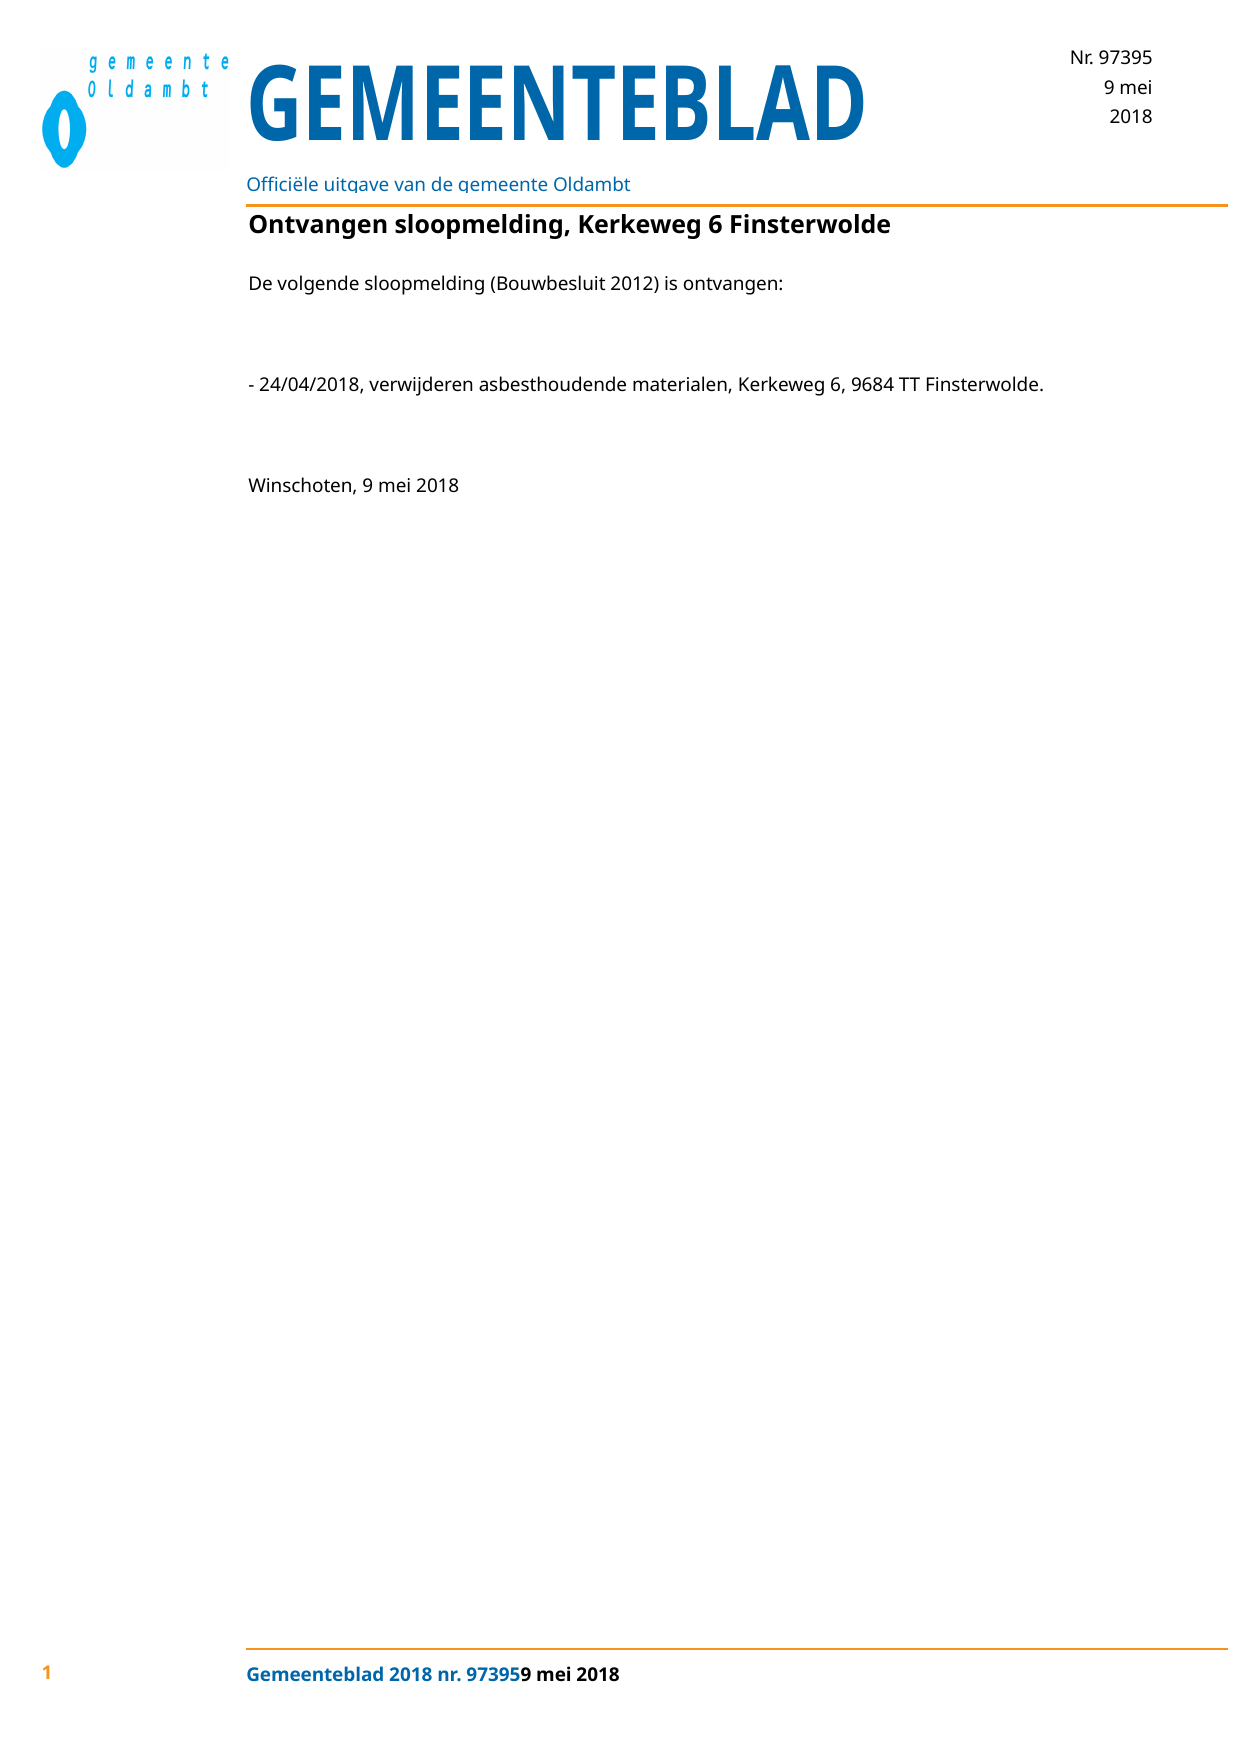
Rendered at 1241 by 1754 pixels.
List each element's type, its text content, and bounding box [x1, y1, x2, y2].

text Ontvangen sloopmelding, Kerkeweg 6 Finsterwolde [248, 207, 1152, 241]
text - 24/04/2018, verwijderen asbesthoudende materialen, Kerkeweg 6, 9684 TT Finsterwolde. [248, 371, 1152, 397]
text De volgende sloopmelding (Bouwbesluit 2012) is ontvangen: [248, 270, 1152, 296]
picture [41, 47, 231, 172]
text Winschoten, 9 mei 2018 [248, 472, 1152, 498]
